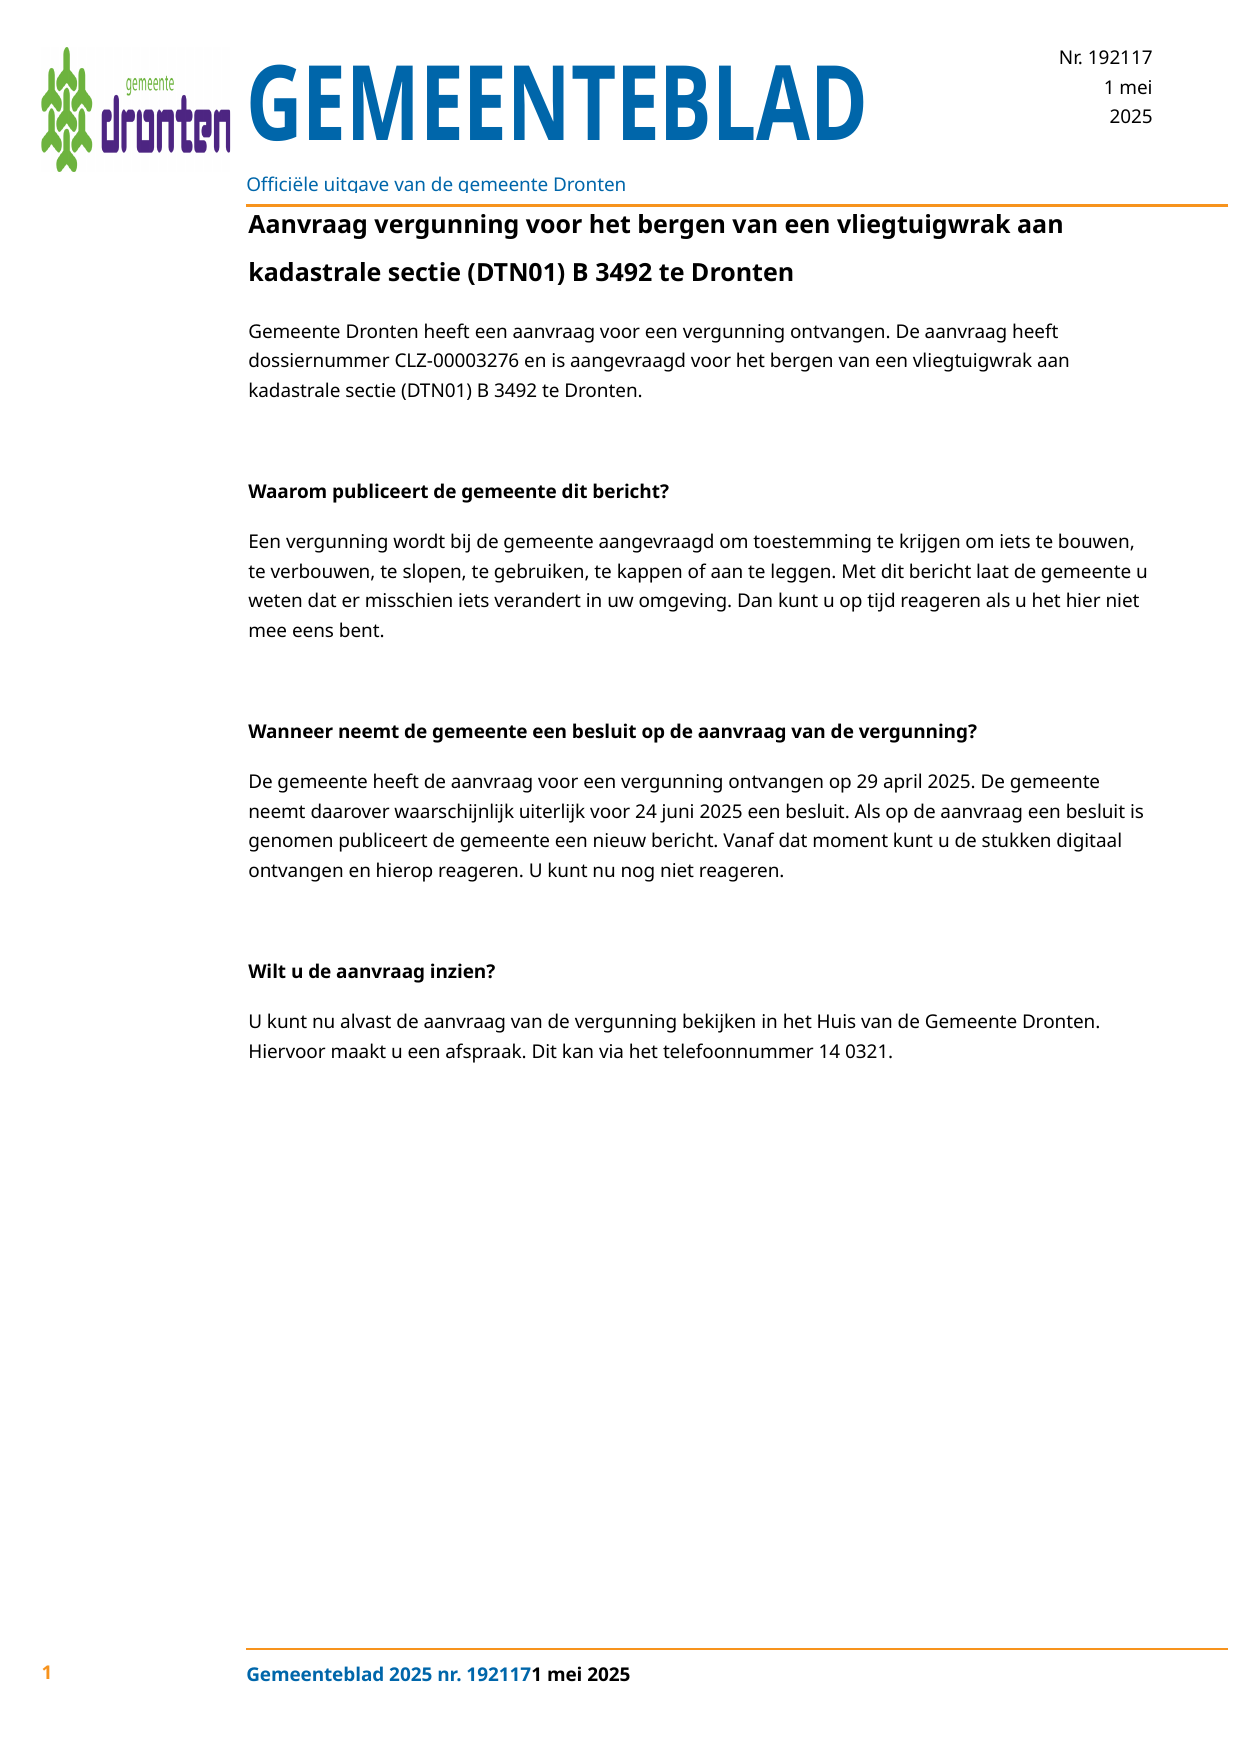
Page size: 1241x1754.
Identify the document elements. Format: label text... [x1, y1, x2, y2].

text Wilt u de aanvraag inzien? [248, 958, 1152, 984]
text Wanneer neemt de gemeente een besluit op de aanvraag van de vergunning? [248, 718, 1152, 744]
text U kunt nu alvast de aanvraag van de vergunning bekijken in het Huis van de Gemeente Dronten. Hiervoor maakt u een afspraak. Dit kan via het telefoonnummer 14 0321. [248, 1008, 1152, 1064]
text Waarom publiceert de gemeente dit bericht? [248, 478, 1152, 504]
picture [41, 47, 231, 172]
text Een vergunning wordt bij de gemeente aangevraagd om toestemming te krijgen om iets te bouwen, te verbouwen, te slopen, te gebruiken, te kappen of aan te leggen. Met dit bericht laat de gemeente u weten dat er misschien iets verandert in uw omgeving. Dan kunt u op tijd reageren als u het hier niet mee eens bent. [248, 528, 1152, 643]
text Aanvraag vergunning voor het bergen van een vliegtuigwrak aan kadastrale sectie (DTN01) B 3492 te Dronten [248, 207, 1152, 288]
text Gemeente Dronten heeft een aanvraag voor een vergunning ontvangen. De aanvraag heeft dossiernummer CLZ-00003276 en is aangevraagd voor het bergen van een vliegtuigwrak aan kadastrale sectie (DTN01) B 3492 te Dronten. [248, 318, 1152, 403]
text De gemeente heeft de aanvraag voor een vergunning ontvangen op 29 april 2025. De gemeente neemt daarover waarschijnlijk uiterlijk voor 24 juni 2025 een besluit. Als op de aanvraag een besluit is genomen publiceert de gemeente een nieuw bericht. Vanaf dat moment kunt u de stukken digitaal ontvangen en hierop reageren. U kunt nu nog niet reageren. [248, 768, 1152, 883]
